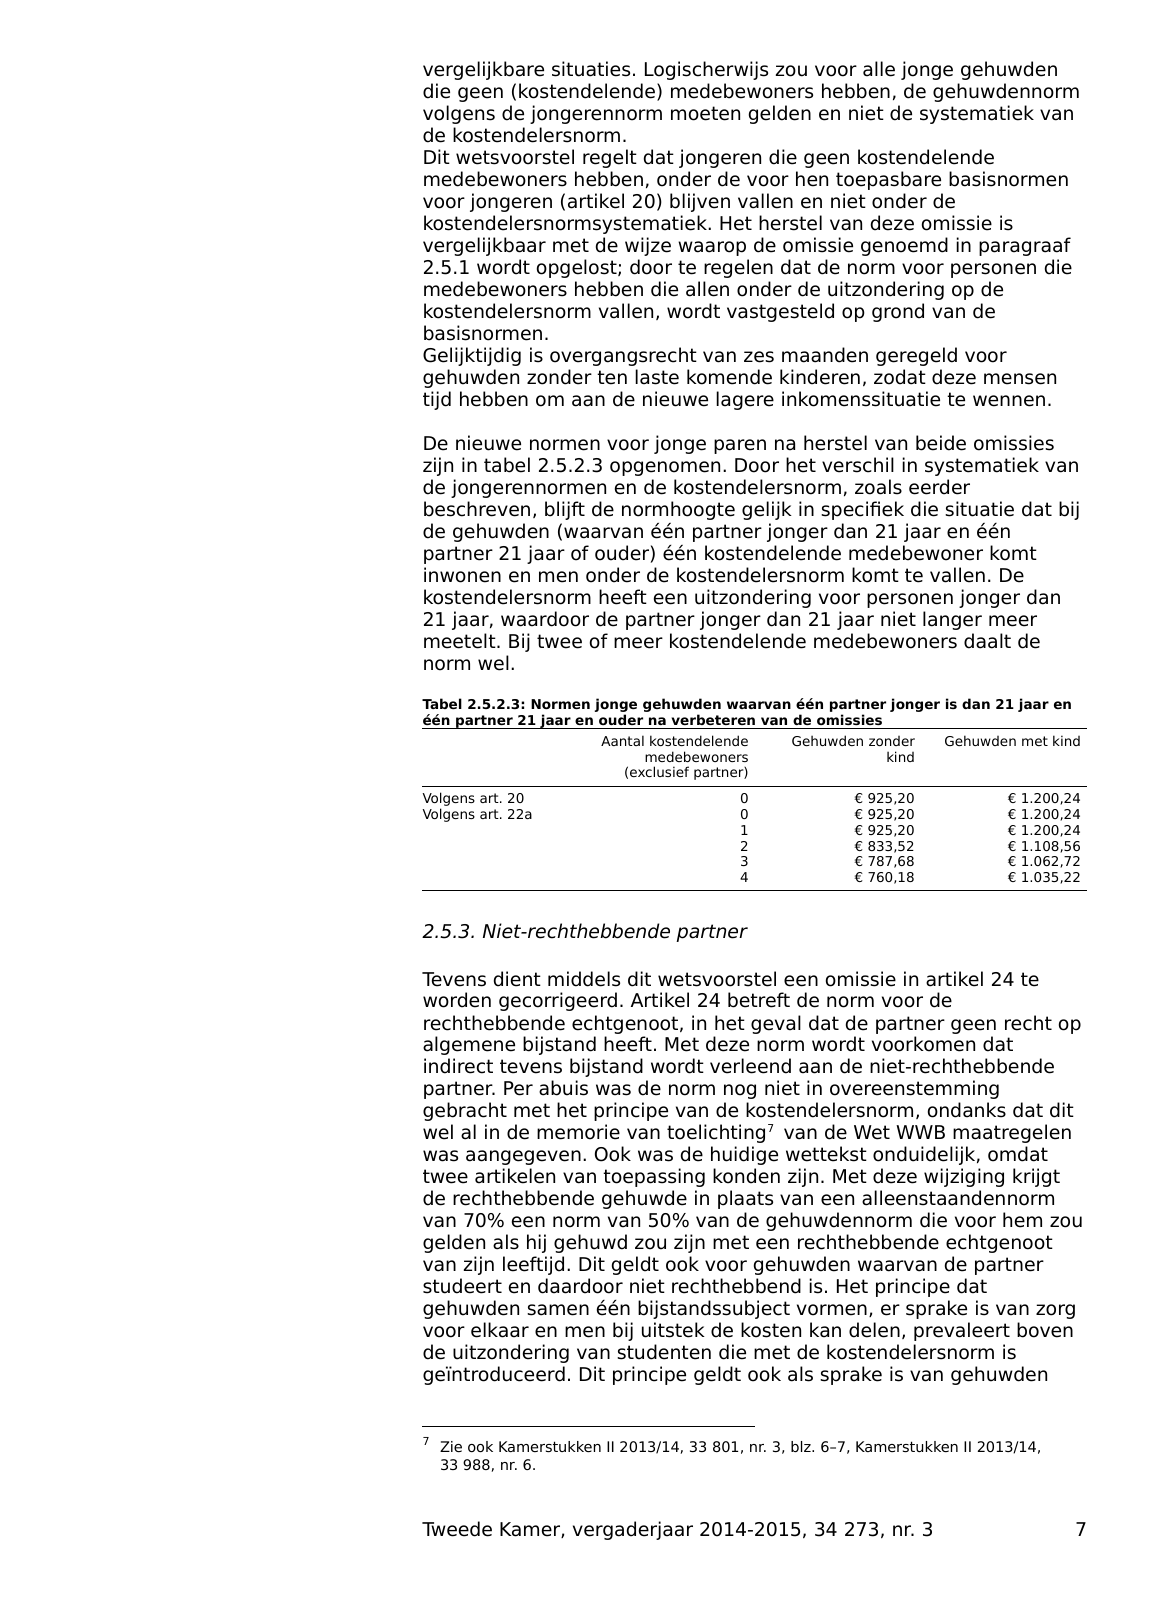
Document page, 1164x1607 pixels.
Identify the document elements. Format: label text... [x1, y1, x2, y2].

table_cell [422, 823, 588, 838]
table_cell Volgens art. 22a [422, 807, 588, 823]
table_cell € 1.200,24 [921, 823, 1087, 838]
table_cell € 1.062,72 [921, 854, 1087, 870]
table_header Tabel 2.5.2.3: Normen jonge gehuwden waarvan één partner jonger is dan 21 jaar en één partner 21 jaar en ouder na verbeteren van de omissies [422, 697, 1087, 728]
table_cell Aantal kostendelende medebewoners (exclusief partner) [588, 729, 754, 786]
text De nieuwe normen voor jonge paren na herstel van beide omissies zijn in tabel 2.5.2.3 opgenomen. Door het verschil in systematiek van de jongerennormen en de kostendelersnorm, zoals eerder beschreven, blijft de normhoogte gelijk in specifiek die situatie dat bij de gehuwden (waarvan één partner jonger dan 21 jaar en één partner 21 jaar of ouder) één kostendelende medebewoner komt inwonen en men onder de kostendelersnorm komt te vallen. De kostendelersnorm heeft een uitzondering voor personen jonger dan 21 jaar, waardoor de partner jonger dan 21 jaar niet langer meer meetelt. Bij twee of meer kostendelende medebewoners daalt de norm wel. [422, 433, 1087, 675]
table_cell € 787,68 [754, 854, 921, 870]
table_cell Volgens art. 20 [422, 787, 588, 807]
table_cell € 925,20 [754, 787, 921, 807]
table_cell € 925,20 [754, 807, 921, 823]
table_cell Gehuwden met kind [921, 729, 1087, 786]
table_cell 1 [588, 823, 754, 838]
text Dit wetsvoorstel regelt dat jongeren die geen kostendelende medebewoners hebben, onder de voor hen toepasbare basisnormen voor jongeren (artikel 20) blijven vallen en niet onder de kostendelersnormsystematiek. Het herstel van deze omissie is vergelijkbaar met de wijze waarop de omissie genoemd in paragraaf 2.5.1 wordt opgelost; door te regelen dat de norm voor personen die medebewoners hebben die allen onder de uitzondering op de kostendelersnorm vallen, wordt vastgesteld op grond van de basisnormen. [422, 147, 1087, 345]
table_cell € 833,52 [754, 839, 921, 854]
table_cell € 1.200,24 [921, 787, 1087, 807]
table_cell € 1.200,24 [921, 807, 1087, 823]
text vergelijkbare situaties. Logischerwijs zou voor alle jonge gehuwden die geen (kostendelende) medebewoners hebben, de gehuwdennorm volgens de jongerennorm moeten gelden en niet de systematiek van de kostendelersnorm. [422, 59, 1087, 147]
table_cell 3 [588, 854, 754, 870]
table_cell 0 [588, 787, 754, 807]
table_cell 4 [588, 870, 754, 890]
table_cell 2 [588, 839, 754, 854]
table_cell [422, 854, 588, 870]
table_cell [422, 729, 588, 786]
table_cell [422, 839, 588, 854]
text Zie ook Kamerstukken II 2013/14, 33 801, nr. 3, blz. 6–7, Kamerstukken II 2013/14, 33 988, nr. 6. [422, 1435, 1087, 1474]
table_cell [422, 870, 588, 890]
table_cell € 1.108,56 [921, 839, 1087, 854]
table_cell 0 [588, 807, 754, 823]
table_cell Gehuwden zonder kind [754, 729, 921, 786]
table_cell € 925,20 [754, 823, 921, 838]
text Gelijktijdig is overgangsrecht van zes maanden geregeld voor gehuwden zonder ten laste komende kinderen, zodat deze mensen tijd hebben om aan de nieuwe lagere inkomenssituatie te wennen. [422, 345, 1087, 411]
table_cell € 1.035,22 [921, 870, 1087, 890]
text Tevens dient middels dit wetsvoorstel een omissie in artikel 24 te worden gecorrigeerd. Artikel 24 betreft de norm voor de rechthebbende echtgenoot, in het geval dat de partner geen recht op algemene bijstand heeft. Met deze norm wordt voorkomen dat indirect tevens bijstand wordt verleend aan de niet-rechthebbende partner. Per abuis was de norm nog niet in overeenstemming gebracht met het principe van de kostendelersnorm, ondanks dat dit wel al in de memorie van toelichting van de Wet WWB maatregelen was aangegeven. Ook was de huidige wettekst onduidelijk, omdat twee artikelen van toepassing konden zijn. Met deze wijziging krijgt de rechthebbende gehuwde in plaats van een alleenstaandennorm van 70% een norm van 50% van de gehuwdennorm die voor hem zou gelden als hij gehuwd zou zijn met een rechthebbende echtgenoot van zijn leeftijd. Dit geldt ook voor gehuwden waarvan de partner studeert en daardoor niet rechthebbend is. Het principe dat gehuwden samen één bijstandssubject vormen, er sprake is van zorg voor elkaar en men bij uitstek de kosten kan delen, prevaleert boven de uitzondering van studenten die met de kostendelersnorm is geïntroduceerd. Dit principe geldt ook als sprake is van gehuwden [422, 968, 1087, 1386]
table_cell € 760,18 [754, 870, 921, 890]
subtitle 2.5.3. Niet-rechthebbende partner [422, 921, 1087, 943]
